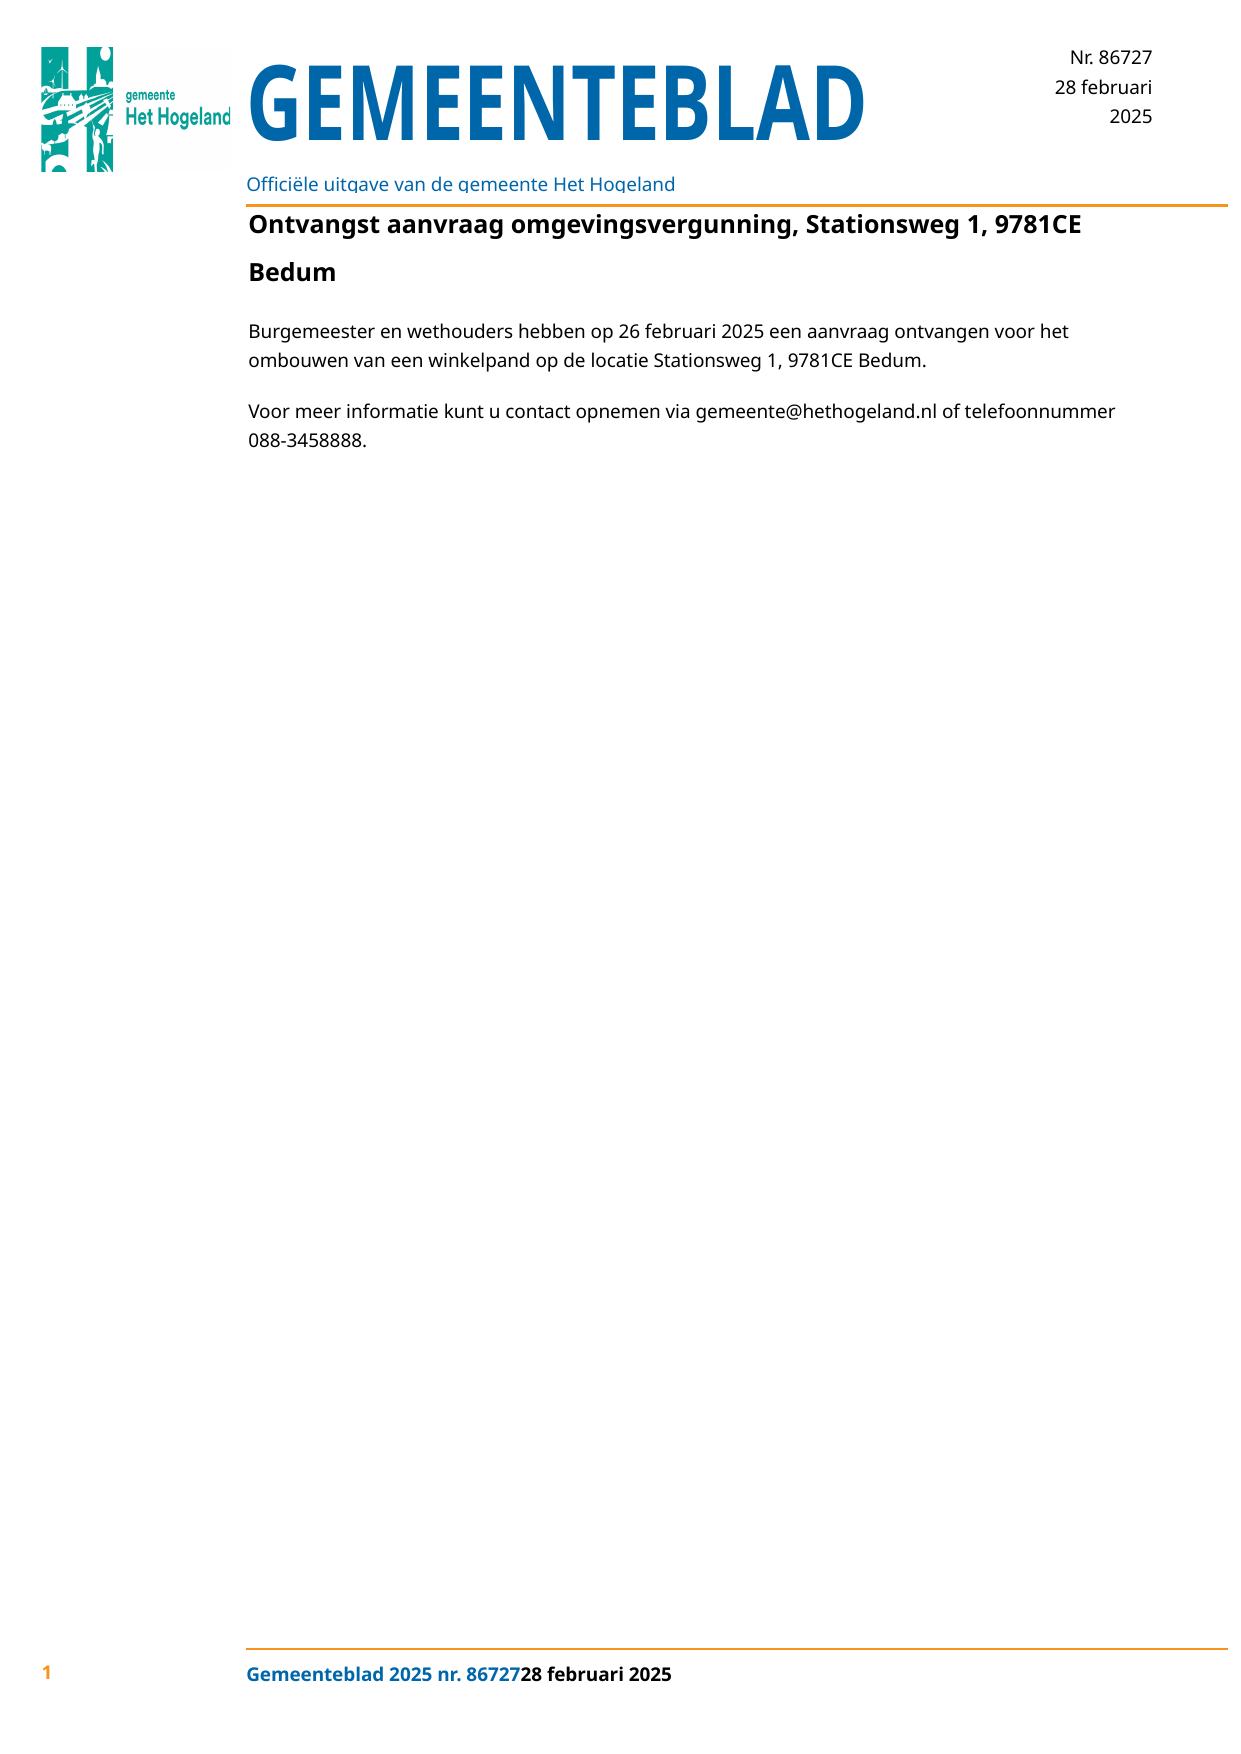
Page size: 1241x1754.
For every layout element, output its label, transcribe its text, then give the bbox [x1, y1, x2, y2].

text Burgemeester en wethouders hebben op 26 februari 2025 een aanvraag ontvangen voor het ombouwen van een winkelpand op de locatie Stationsweg 1, 9781CE Bedum. [248, 318, 1152, 373]
text Ontvangst aanvraag omgevingsvergunning, Stationsweg 1, 9781CE Bedum [248, 207, 1152, 288]
picture [41, 47, 231, 172]
text Voor meer informatie kunt u contact opnemen via gemeente@hethogeland.nl of telefoonnummer 088-3458888. [248, 398, 1152, 453]
